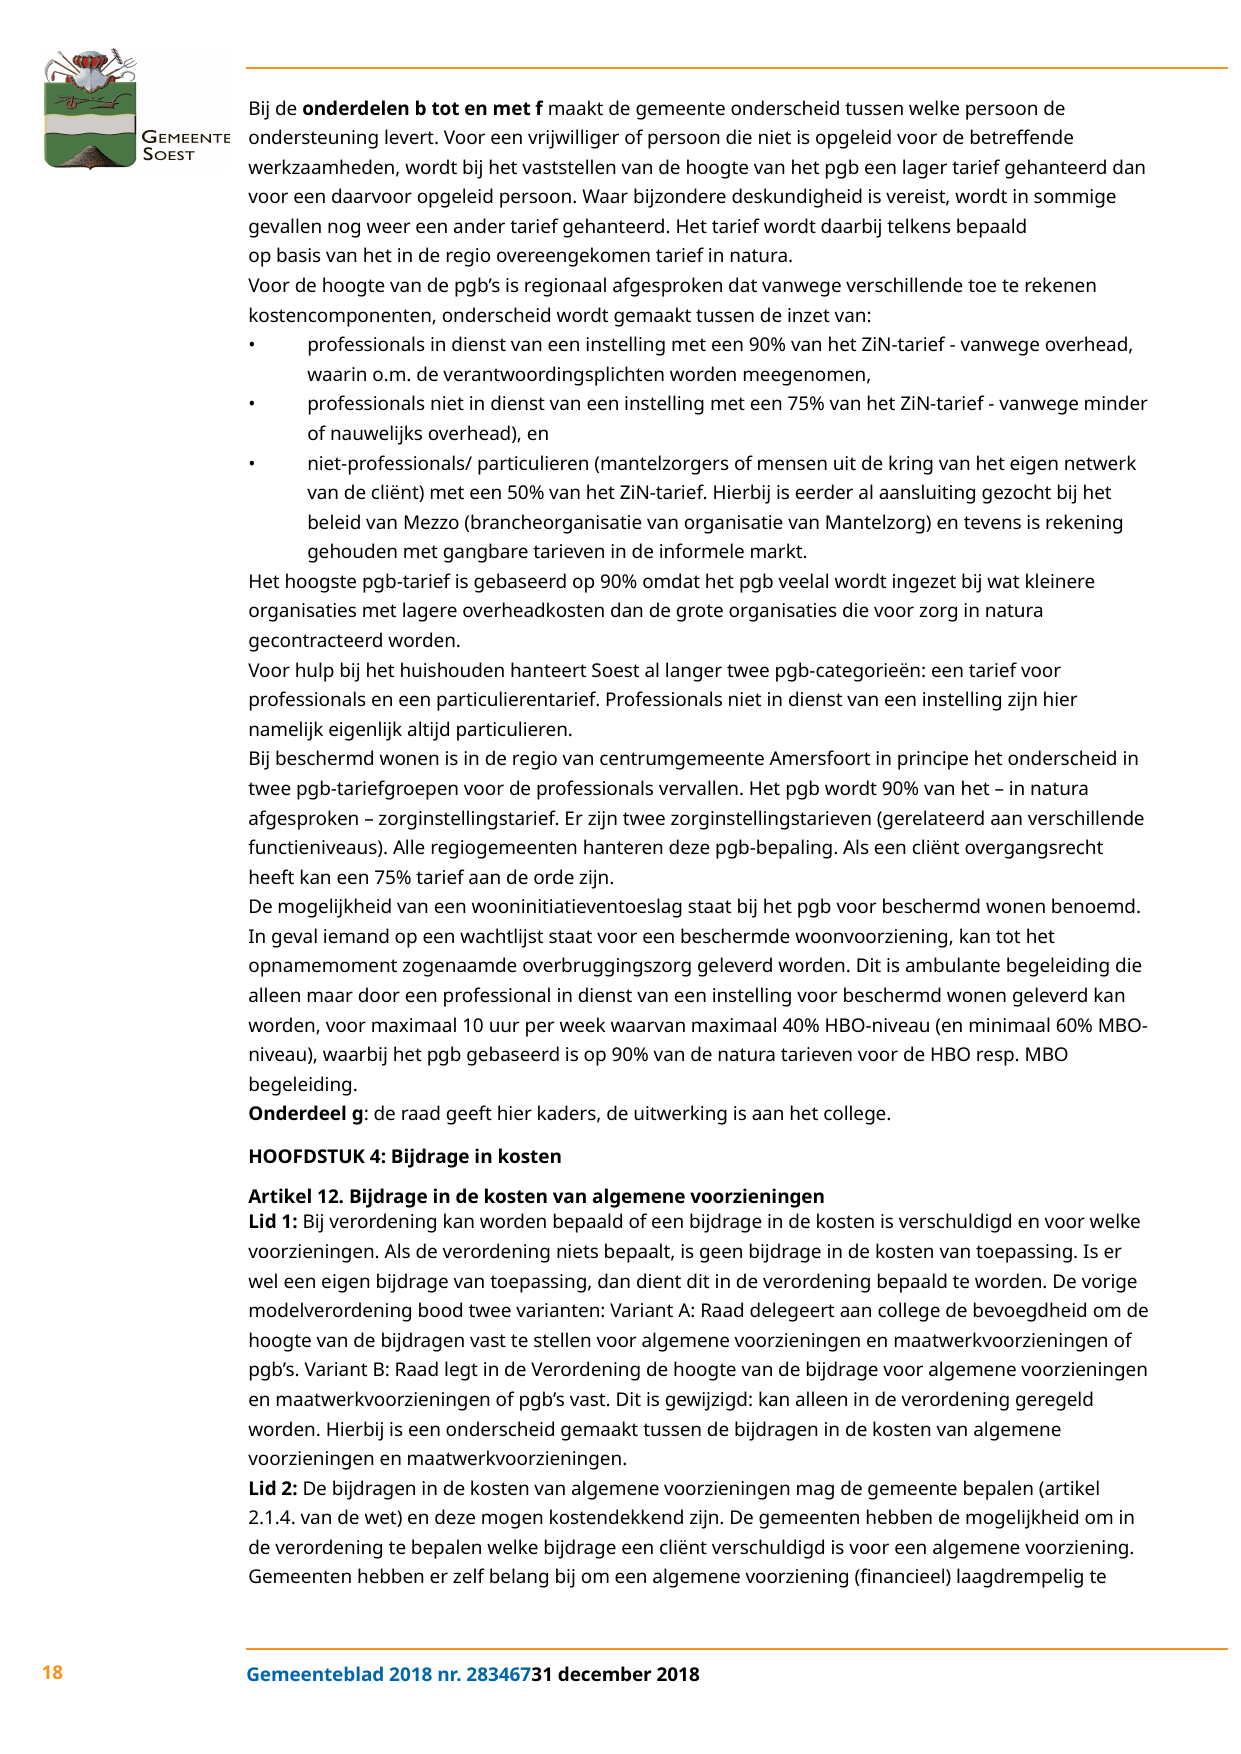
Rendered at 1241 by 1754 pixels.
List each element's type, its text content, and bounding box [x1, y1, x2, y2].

picture [41, 47, 231, 172]
text Het hoogste pgb-tarief is gebaseerd op 90% omdat het pgb veelal wordt ingezet bij wat kleinere organisaties met lagere overheadkosten dan de grote organisaties die voor zorg in natura gecontracteerd worden. [248, 568, 1152, 653]
text Artikel 12. Bijdrage in de kosten van algemene voorzieningen [248, 1183, 1152, 1209]
list professionals in dienst van een instelling met een 90% van het ZiN-tarief - vanwege overhead, waarin o.m. de verantwoordingsplichten worden meegenomen, [248, 331, 1152, 387]
text Onderdeel g: de raad geeft hier kaders, de uitwerking is aan het college. [248, 1101, 1152, 1126]
text HOOFDSTUK 4: Bijdrage in kosten [248, 1144, 1152, 1169]
text Bij beschermd wonen is in de regio van centrumgemeente Amersfoort in principe het onderscheid in twee pgb-tariefgroepen voor de professionals vervallen. Het pgb wordt 90% van het – in natura afgesproken – zorginstellingstarief. Er zijn twee zorginstellingstarieven (gerelateerd aan verschillende functieniveaus). Alle regiogemeenten hanteren deze pgb-bepaling. Als een cliënt overgangsrecht heeft kan een 75% tarief aan de orde zijn. [248, 746, 1152, 890]
text Lid 1: Bij verordening kan worden bepaald of een bijdrage in de kosten is verschuldigd en voor welke voorzieningen. Als de verordening niets bepaalt, is geen bijdrage in de kosten van toepassing. Is er wel een eigen bijdrage van toepassing, dan dient dit in de verordening bepaald te worden. De vorige modelverordening bood twee varianten: Variant A: Raad delegeert aan college de bevoegdheid om de hoogte van de bijdragen vast te stellen voor algemene voorzieningen en maatwerkvoorzieningen of pgb’s. Variant B: Raad legt in de Verordening de hoogte van de bijdrage voor algemene voorzieningen en maatwerkvoorzieningen of pgb’s vast. Dit is gewijzigd: kan alleen in de verordening geregeld worden. Hierbij is een onderscheid gemaakt tussen de bijdragen in de kosten van algemene voorzieningen en maatwerkvoorzieningen. [248, 1209, 1152, 1471]
text Voor hulp bij het huishouden hanteert Soest al langer twee pgb-categorieën: een tarief voor professionals en een particulierentarief. Professionals niet in dienst van een instelling zijn hier namelijk eigenlijk altijd particulieren. [248, 657, 1152, 742]
text In geval iemand op een wachtlijst staat voor een beschermde woonvoorziening, kan tot het opnamemoment zogenaamde overbruggingszorg geleverd worden. Dit is ambulante begeleiding die alleen maar door een professional in dienst van een instelling voor beschermd wonen geleverd kan worden, voor maximaal 10 uur per week waarvan maximaal 40% HBO-niveau (en minimaal 60% MBO-niveau), waarbij het pgb gebaseerd is op 90% van de natura tarieven voor de HBO resp. MBO begeleiding. [248, 923, 1152, 1097]
text Lid 2: De bijdragen in de kosten van algemene voorzieningen mag de gemeente bepalen (artikel 2.1.4. van de wet) en deze mogen kostendekkend zijn. De gemeenten hebben de mogelijkheid om in de verordening te bepalen welke bijdrage een cliënt verschuldigd is voor een algemene voorziening. Gemeenten hebben er zelf belang bij om een algemene voorziening (financieel) laagdrempelig te [248, 1475, 1152, 1589]
text Bij de onderdelen b tot en met f maakt de gemeente onderscheid tussen welke persoon de ondersteuning levert. Voor een vrijwilliger of persoon die niet is opgeleid voor de betreffende werkzaamheden, wordt bij het vaststellen van de hoogte van het pgb een lager tarief gehanteerd dan voor een daarvoor opgeleid persoon. Waar bijzondere deskundigheid is vereist, wordt in sommige gevallen nog weer een ander tarief gehanteerd. Het tarief wordt daarbij telkens bepaald [248, 95, 1152, 239]
text De mogelijkheid van een wooninitiatieventoeslag staat bij het pgb voor beschermd wonen benoemd. [248, 893, 1152, 919]
list niet-professionals/ particulieren (mantelzorgers of mensen uit de kring van het eigen netwerk van de cliënt) met een 50% van het ZiN-tarief. Hierbij is eerder al aansluiting gezocht bij het beleid van Mezzo (brancheorganisatie van organisatie van Mantelzorg) en tevens is rekening gehouden met gangbare tarieven in de informele markt. [248, 450, 1152, 564]
text op basis van het in de regio overeengekomen tarief in natura. [248, 243, 1152, 268]
text Voor de hoogte van de pgb’s is regionaal afgesproken dat vanwege verschillende toe te rekenen kostencomponenten, onderscheid wordt gemaakt tussen de inzet van: [248, 272, 1152, 328]
list professionals niet in dienst van een instelling met een 75% van het ZiN-tarief - vanwege minder of nauwelijks overhead), en [248, 391, 1152, 446]
